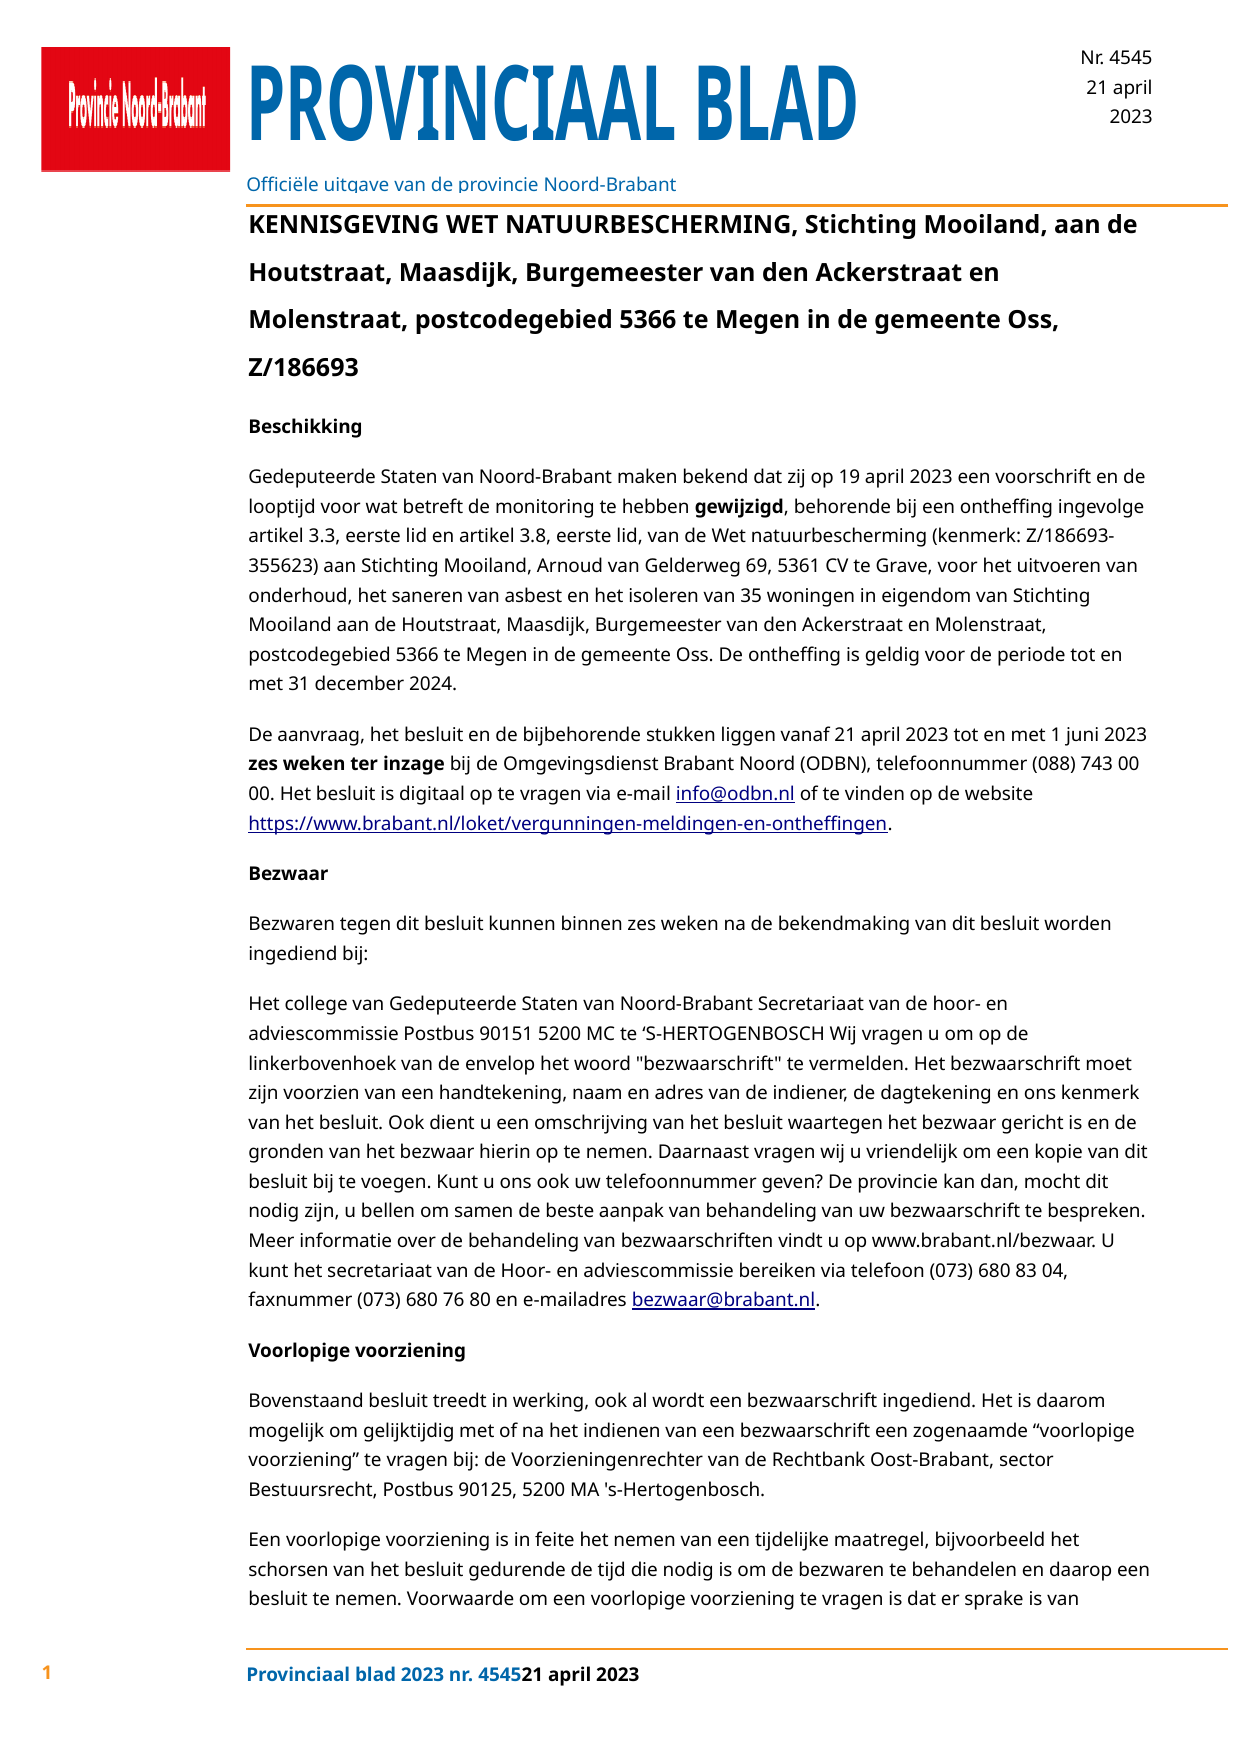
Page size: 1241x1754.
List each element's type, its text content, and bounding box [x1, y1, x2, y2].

text De aanvraag, het besluit en de bijbehorende stukken liggen vanaf 21 april 2023 tot en met 1 juni 2023 zes weken ter inzage bij de Omgevingsdienst Brabant Noord (ODBN), telefoonnummer (088) 743 00 00. Het besluit is digitaal op te vragen via e-mail info@odbn.nl of te vinden op de website https://www.brabant.nl/loket/vergunningen-meldingen-en-ontheffingen. [248, 721, 1152, 836]
text Bezwaar [248, 860, 1152, 886]
picture [41, 47, 231, 172]
text Bezwaren tegen dit besluit kunnen binnen zes weken na de bekendmaking van dit besluit worden ingediend bij: [248, 911, 1152, 966]
text Een voorlopige voorziening is in feite het nemen van een tijdelijke maatregel, bijvoorbeeld het schorsen van het besluit gedurende de tijd die nodig is om de bezwaren te behandelen en daarop een besluit te nemen. Voorwaarde om een voorlopige voorziening te vragen is dat er sprake is van [248, 1526, 1152, 1611]
text Voorlopige voorziening [248, 1337, 1152, 1363]
text Gedeputeerde Staten van Noord-Brabant maken bekend dat zij op 19 april 2023 een voorschrift en de looptijd voor wat betreft de monitoring te hebben gewijzigd, behorende bij een ontheffing ingevolge artikel 3.3, eerste lid en artikel 3.8, eerste lid, van de Wet natuurbescherming (kenmerk: Z/186693- 355623) aan Stichting Mooiland, Arnoud van Gelderweg 69, 5361 CV te Grave, voor het uitvoeren van onderhoud, het saneren van asbest en het isoleren van 35 woningen in eigendom van Stichting Mooiland aan de Houtstraat, Maasdijk, Burgemeester van den Ackerstraat en Molenstraat, postcodegebied 5366 te Megen in de gemeente Oss. De ontheffing is geldig voor de periode tot en met 31 december 2024. [248, 463, 1152, 696]
text Beschikking [248, 413, 1152, 439]
text Het college van Gedeputeerde Staten van Noord-Brabant Secretariaat van de hoor- en adviescommissie Postbus 90151 5200 MC te ‘S‑HERTOGENBOSCH Wij vragen u om op de linkerbovenhoek van de envelop het woord "bezwaarschrift" te vermelden. Het bezwaarschrift moet zijn voorzien van een handtekening, naam en adres van de indiener, de dagtekening en ons kenmerk van het besluit. Ook dient u een omschrijving van het besluit waartegen het bezwaar gericht is en de gronden van het bezwaar hierin op te nemen. Daarnaast vragen wij u vriendelijk om een kopie van dit besluit bij te voegen. Kunt u ons ook uw telefoonnummer geven? De provincie kan dan, mocht dit nodig zijn, u bellen om samen de beste aanpak van behandeling van uw bezwaarschrift te bespreken. Meer informatie over de behandeling van bezwaarschriften vindt u op www.brabant.nl/bezwaar. U kunt het secretariaat van de Hoor- en adviescommissie bereiken via telefoon (073) 680 83 04, faxnummer (073) 680 76 80 en e-mailadres bezwaar@brabant.nl. [248, 991, 1152, 1312]
text Bovenstaand besluit treedt in werking, ook al wordt een bezwaarschrift ingediend. Het is daarom mogelijk om gelijktijdig met of na het indienen van een bezwaarschrift een zogenaamde “voorlopige voorziening” te vragen bij: de Voorzieningenrechter van de Rechtbank Oost-Brabant, sector Bestuursrecht, Postbus 90125, 5200 MA 's-Hertogenbosch. [248, 1387, 1152, 1502]
text KENNISGEVING WET NATUURBESCHERMING, Stichting Mooiland, aan de Houtstraat, Maasdijk, Burgemeester van den Ackerstraat en Molenstraat, postcodegebied 5366 te Megen in de gemeente Oss, Z/186693 [248, 207, 1152, 384]
